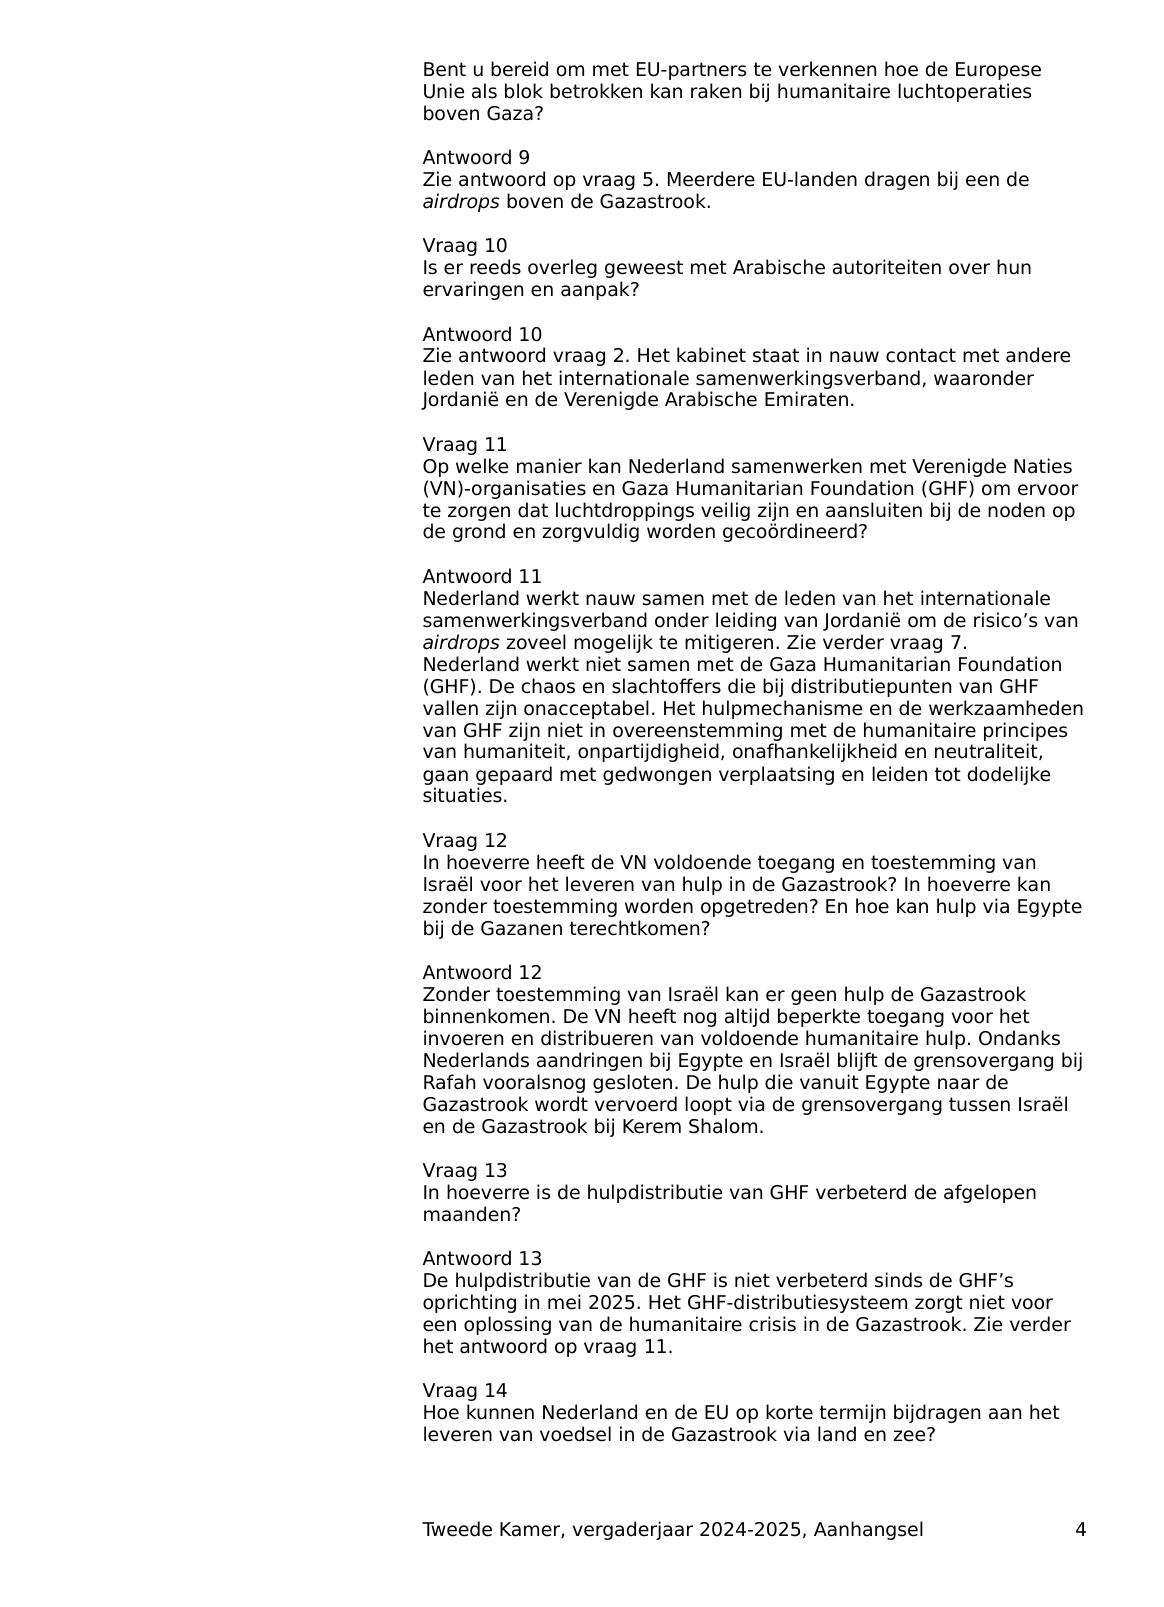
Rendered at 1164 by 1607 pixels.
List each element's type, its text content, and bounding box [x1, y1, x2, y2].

text Antwoord 11 [422, 566, 1087, 588]
text Zonder toestemming van Israël kan er geen hulp de Gazastrook binnenkomen. De VN heeft nog altijd beperkte toegang voor het invoeren en distribueren van voldoende humanitaire hulp. Ondanks Nederlands aandringen bij Egypte en Israël blijft de grensovergang bij Rafah vooralsnog gesloten. De hulp die vanuit Egypte naar de Gazastrook wordt vervoerd loopt via de grensovergang tussen Israël en de Gazastrook bij Kerem Shalom. [422, 984, 1087, 1137]
text Vraag 12 [422, 829, 1087, 852]
text Bent u bereid om met EU-partners te verkennen hoe de Europese Unie als blok betrokken kan raken bij humanitaire luchtoperaties boven Gaza? [422, 59, 1087, 125]
text Vraag 13 [422, 1160, 1087, 1182]
text Vraag 10 [422, 235, 1087, 257]
text Hoe kunnen Nederland en de EU op korte termijn bijdragen aan het leveren van voedsel in de Gazastrook via land en zee? [422, 1402, 1087, 1446]
text Zie antwoord op vraag 5. Meerdere EU-landen dragen bij een de airdrops boven de Gazastrook. [422, 169, 1087, 213]
text In hoeverre heeft de VN voldoende toegang en toestemming van Israël voor het leveren van hulp in de Gazastrook? In hoeverre kan zonder toestemming worden opgetreden? En hoe kan hulp via Egypte bij de Gazanen terechtkomen? [422, 852, 1087, 939]
text Nederland werkt niet samen met de Gaza Humanitarian Foundation (GHF). De chaos en slachtoffers die bij distributiepunten van GHF vallen zijn onacceptabel. Het hulpmechanisme en de werkzaamheden van GHF zijn niet in overeenstemming met de humanitaire principes van humaniteit, onpartijdigheid, onafhankelijkheid en neutraliteit, gaan gepaard met gedwongen verplaatsing en leiden tot dodelijke situaties. [422, 653, 1087, 807]
text Vraag 11 [422, 433, 1087, 456]
text Antwoord 9 [422, 147, 1087, 169]
text De hulpdistributie van de GHF is niet verbeterd sinds de GHF’s oprichting in mei 2025. Het GHF-distributiesysteem zorgt niet voor een oplossing van de humanitaire crisis in de Gazastrook. Zie verder het antwoord op vraag 11. [422, 1270, 1087, 1358]
text Antwoord 12 [422, 962, 1087, 984]
text Antwoord 10 [422, 323, 1087, 345]
text Is er reeds overleg geweest met Arabische autoriteiten over hun ervaringen en aanpak? [422, 257, 1087, 301]
text In hoeverre is de hulpdistributie van GHF verbeterd de afgelopen maanden? [422, 1182, 1087, 1226]
text Nederland werkt nauw samen met de leden van het internationale samenwerkingsverband onder leiding van Jordanië om de risico’s van airdrops zoveel mogelijk te mitigeren. Zie verder vraag 7. [422, 588, 1087, 653]
text Op welke manier kan Nederland samenwerken met Verenigde Naties (VN)-organisaties en Gaza Humanitarian Foundation (GHF) om ervoor te zorgen dat luchtdroppings veilig zijn en aansluiten bij de noden op de grond en zorgvuldig worden gecoördineerd? [422, 456, 1087, 543]
text Zie antwoord vraag 2. Het kabinet staat in nauw contact met andere leden van het internationale samenwerkingsverband, waaronder Jordanië en de Verenigde Arabische Emiraten. [422, 345, 1087, 411]
text Antwoord 13 [422, 1248, 1087, 1270]
text Vraag 14 [422, 1380, 1087, 1402]
